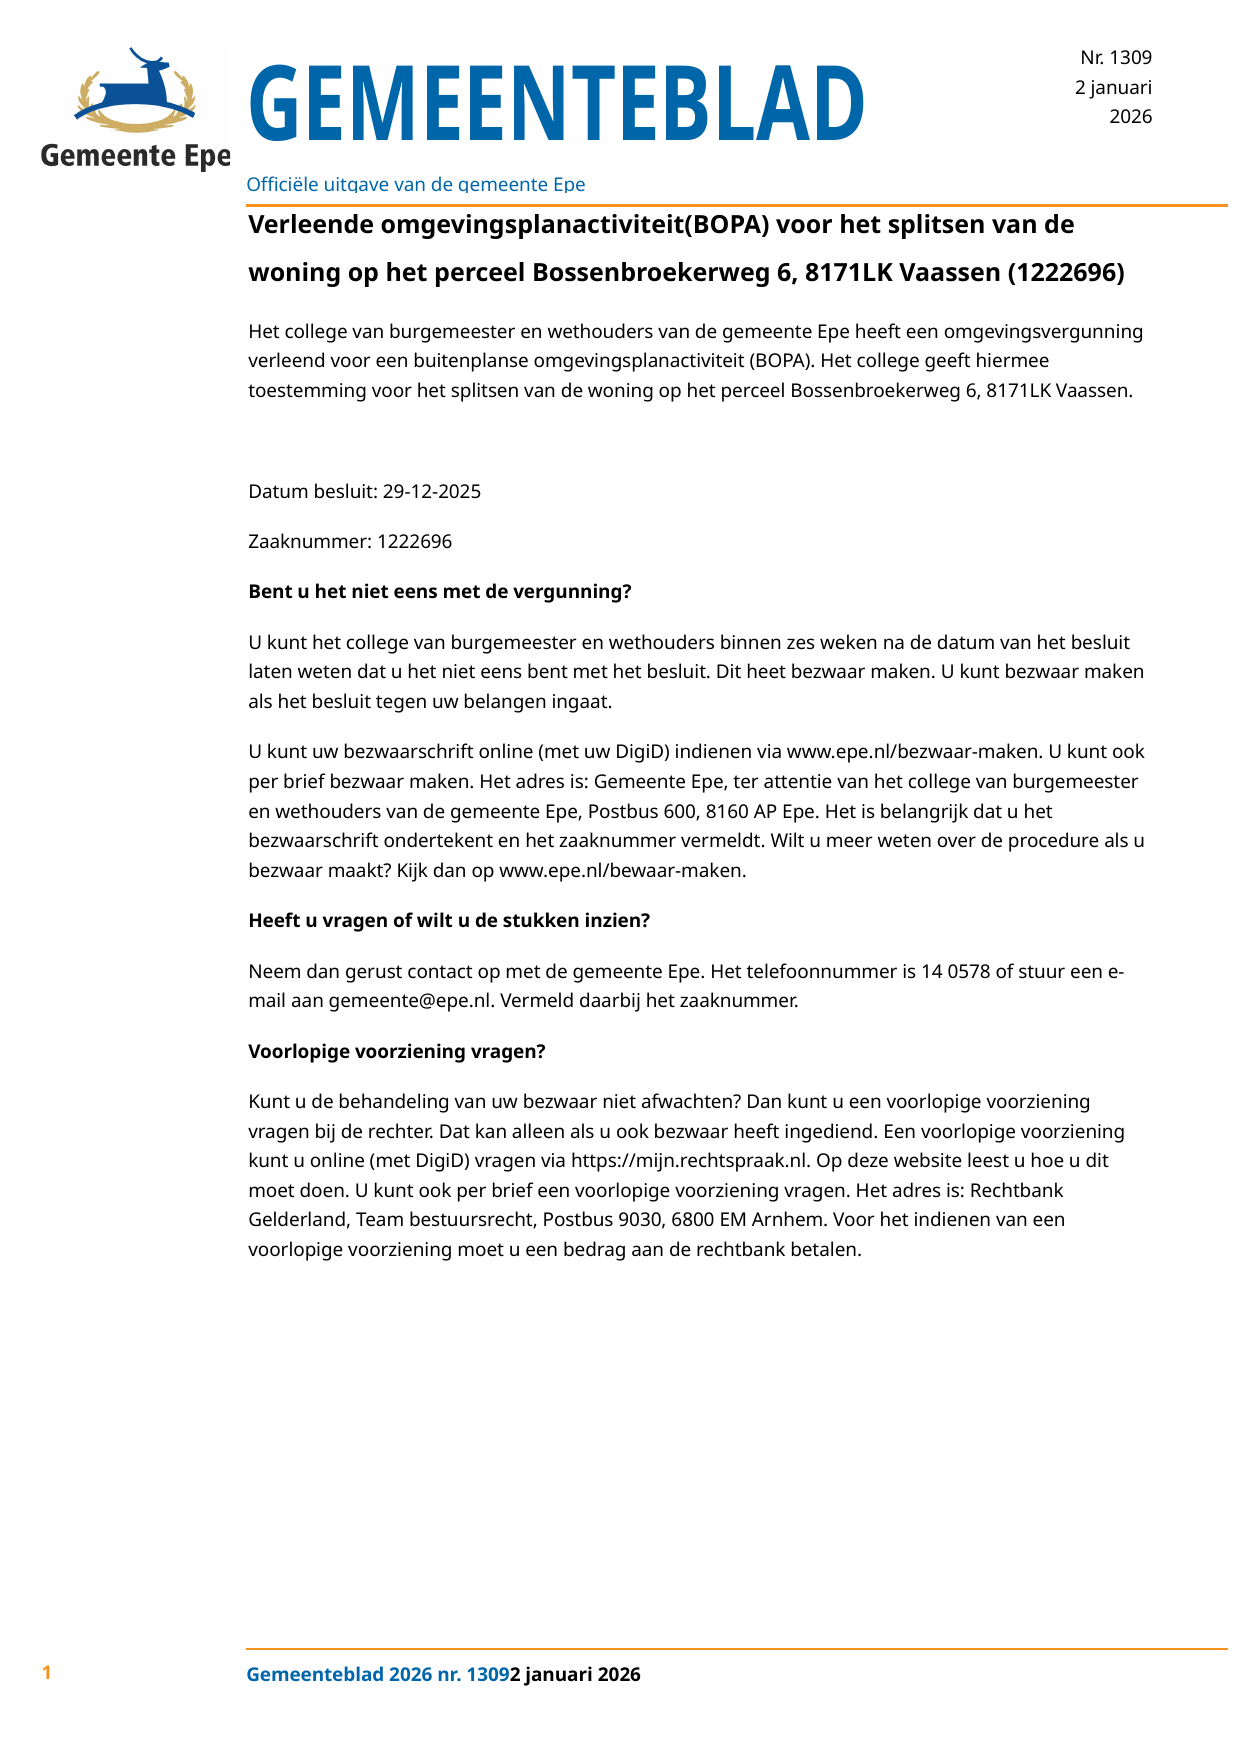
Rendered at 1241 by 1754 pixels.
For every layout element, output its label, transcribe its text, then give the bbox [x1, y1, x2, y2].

text U kunt het college van burgemeester en wethouders binnen zes weken na de datum van het besluit laten weten dat u het niet eens bent met het besluit. Dit heet bezwaar maken. U kunt bezwaar maken als het besluit tegen uw belangen ingaat. [248, 629, 1152, 714]
picture [41, 47, 231, 172]
text Heeft u vragen of wilt u de stukken inzien? [248, 907, 1152, 933]
text U kunt uw bezwaarschrift online (met uw DigiD) indienen via www.epe.nl/bezwaar-maken. U kunt ook per brief bezwaar maken. Het adres is: Gemeente Epe, ter attentie van het college van burgemeester en wethouders van de gemeente Epe, Postbus 600, 8160 AP Epe. Het is belangrijk dat u het bezwaarschrift ondertekent en het zaaknummer vermeldt. Wilt u meer weten over de procedure als u bezwaar maakt? Kijk dan op www.epe.nl/bewaar-maken. [248, 739, 1152, 883]
text Bent u het niet eens met de vergunning? [248, 579, 1152, 604]
text Datum besluit: 29-12-2025 [248, 478, 1152, 504]
text Het college van burgemeester en wethouders van de gemeente Epe heeft een omgevingsvergunning verleend voor een buitenplanse omgevingsplanactiviteit (BOPA). Het college geeft hiermee toestemming voor het splitsen van de woning op het perceel Bossenbroekerweg 6, 8171LK Vaassen. [248, 318, 1152, 403]
text Verleende omgevingsplanactiviteit(BOPA) voor het splitsen van de woning op het perceel Bossenbroekerweg 6, 8171LK Vaassen (1222696) [248, 207, 1152, 288]
text Neem dan gerust contact op met de gemeente Epe. Het telefoonnummer is 14 0578 of stuur een e-mail aan gemeente@epe.nl. Vermeld daarbij het zaaknummer. [248, 958, 1152, 1013]
text Voorlopige voorziening vragen? [248, 1038, 1152, 1064]
text Zaaknummer: 1222696 [248, 528, 1152, 554]
text Kunt u de behandeling van uw bezwaar niet afwachten? Dan kunt u een voorlopige voorziening vragen bij de rechter. Dat kan alleen als u ook bezwaar heeft ingediend. Een voorlopige voorziening kunt u online (met DigiD) vragen via https://mijn.rechtspraak.nl. Op deze website leest u hoe u dit moet doen. U kunt ook per brief een voorlopige voorziening vragen. Het adres is: Rechtbank Gelderland, Team bestuursrecht, Postbus 9030, 6800 EM Arnhem. Voor het indienen van een voorlopige voorziening moet u een bedrag aan de rechtbank betalen. [248, 1088, 1152, 1262]
